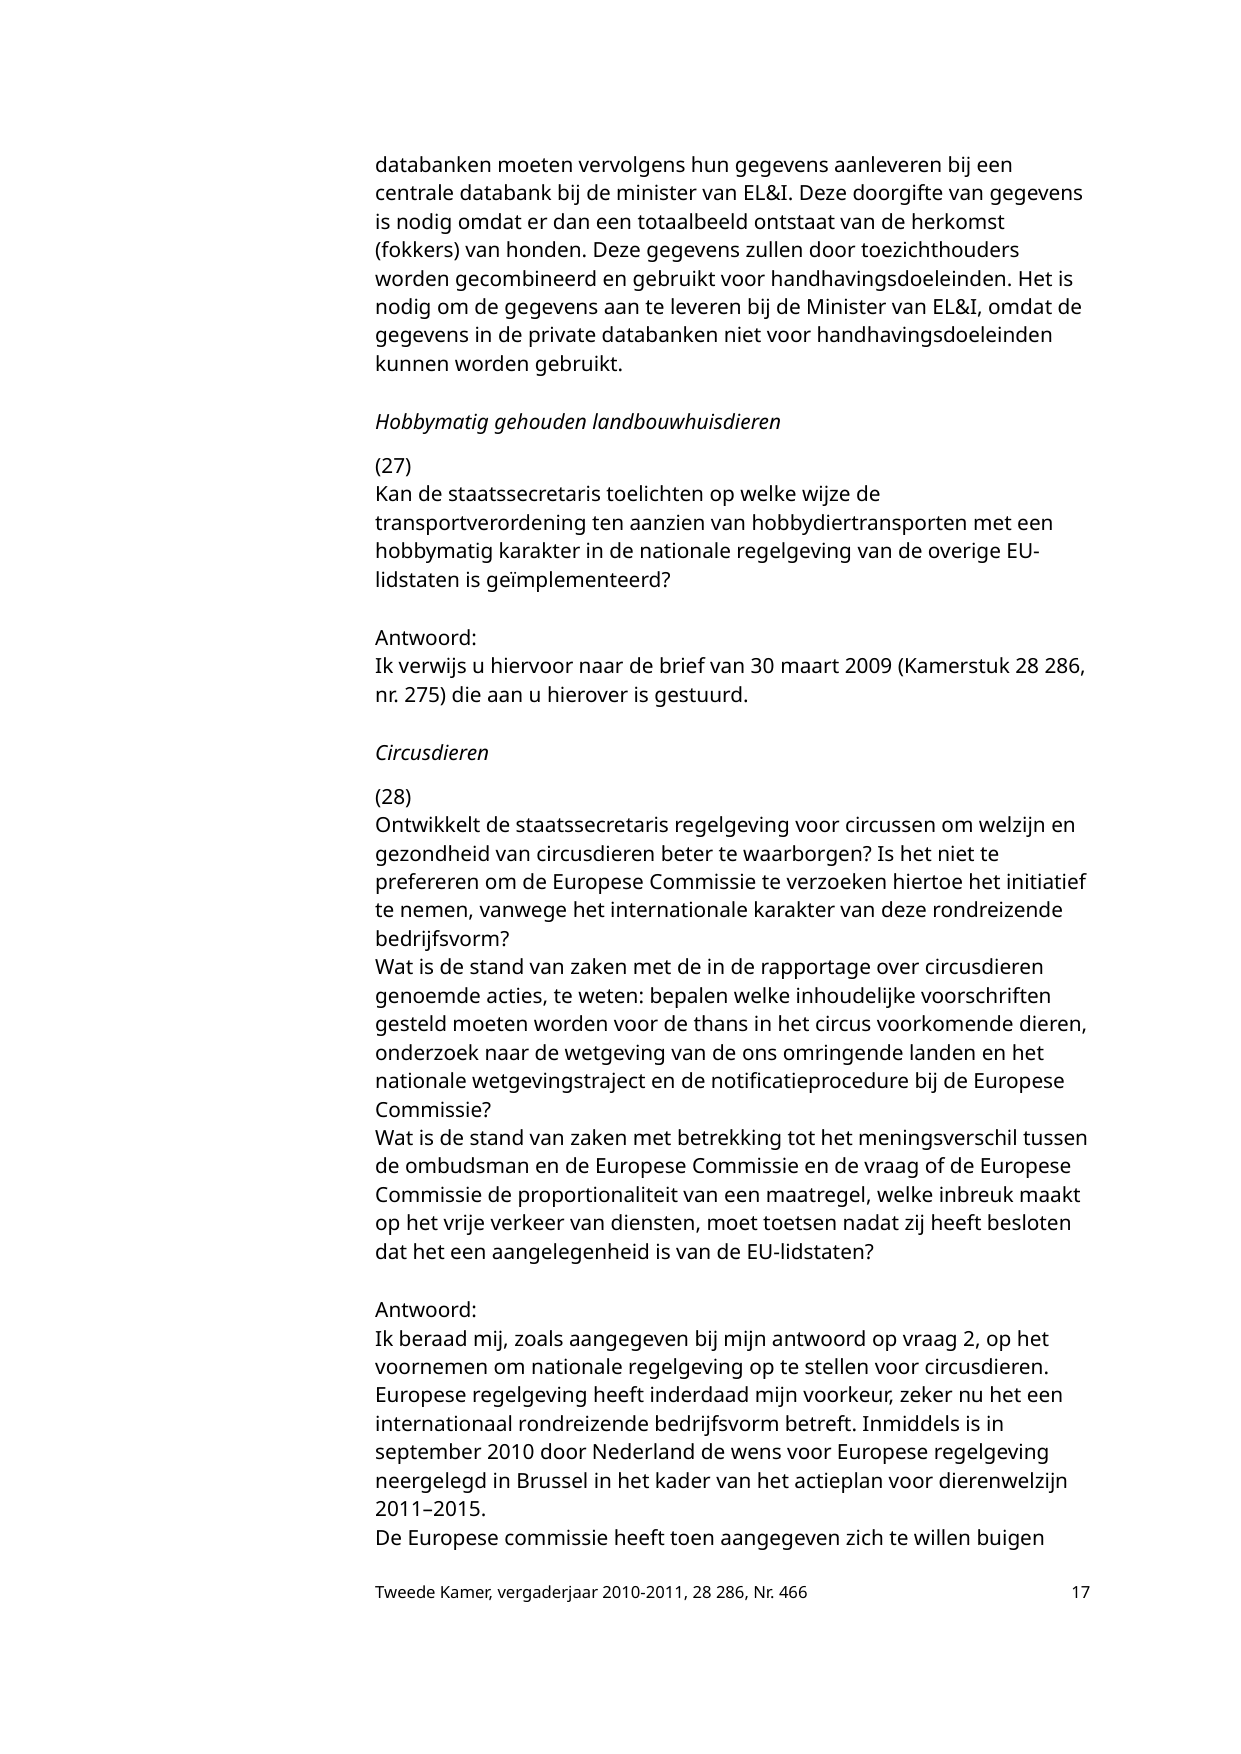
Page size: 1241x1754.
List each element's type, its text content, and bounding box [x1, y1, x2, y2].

text (27) [375, 451, 1090, 479]
text Ontwikkelt de staatssecretaris regelgeving voor circussen om welzijn en gezondheid van circusdieren beter te waarborgen? Is het niet te prefereren om de Europese Commissie te verzoeken hiertoe het initiatief te nemen, vanwege het internationale karakter van deze rondreizende bedrijfsvorm? [375, 810, 1090, 952]
text Circusdieren [375, 738, 1090, 767]
text Kan de staatssecretaris toelichten op welke wijze de transportverordening ten aanzien van hobbydiertransporten met een hobbymatig karakter in de nationale regelgeving van de overige EU-lidstaten is geïmplementeerd? [375, 479, 1090, 593]
text (28) [375, 782, 1090, 810]
text Antwoord: [375, 623, 1090, 652]
text Wat is de stand van zaken met betrekking tot het meningsverschil tussen de ombudsman en de Europese Commissie en de vraag of de Europese Commissie de proportionaliteit van een maatregel, welke inbreuk maakt op het vrije verkeer van diensten, moet toetsen nadat zij heeft besloten dat het een aangelegenheid is van de EU-lidstaten? [375, 1123, 1090, 1265]
text databanken moeten vervolgens hun gegevens aanleveren bij een centrale databank bij de minister van EL&I. Deze doorgifte van gegevens is nodig omdat er dan een totaalbeeld ontstaat van de herkomst (fokkers) van honden. Deze gegevens zullen door toezichthouders worden gecombineerd en gebruikt voor handhavingsdoeleinden. Het is nodig om de gegevens aan te leveren bij de Minister van EL&I, omdat de gegevens in de private databanken niet voor handhavingsdoeleinden kunnen worden gebruikt. [375, 150, 1090, 377]
text Wat is de stand van zaken met de in de rapportage over circusdieren genoemde acties, te weten: bepalen welke inhoudelijke voorschriften gesteld moeten worden voor de thans in het circus voorkomende dieren, onderzoek naar de wetgeving van de ons omringende landen en het nationale wetgevingstraject en de notificatieprocedure bij de Europese Commissie? [375, 952, 1090, 1123]
text Antwoord: [375, 1295, 1090, 1324]
text Ik verwijs u hiervoor naar de brief van 30 maart 2009 (Kamerstuk 28 286, nr. 275) die aan u hierover is gestuurd. [375, 652, 1090, 708]
text Hobbymatig gehouden landbouwhuisdieren [375, 407, 1090, 436]
text Ik beraad mij, zoals aangegeven bij mijn antwoord op vraag 2, op het voornemen om nationale regelgeving op te stellen voor circusdieren. Europese regelgeving heeft inderdaad mijn voorkeur, zeker nu het een internationaal rondreizende bedrijfsvorm betreft. Inmiddels is in september 2010 door Nederland de wens voor Europese regelgeving neergelegd in Brussel in het kader van het actieplan voor dierenwelzijn 2011–2015. [375, 1324, 1090, 1523]
text De Europese commissie heeft toen aangegeven zich te willen buigen [375, 1523, 1090, 1551]
